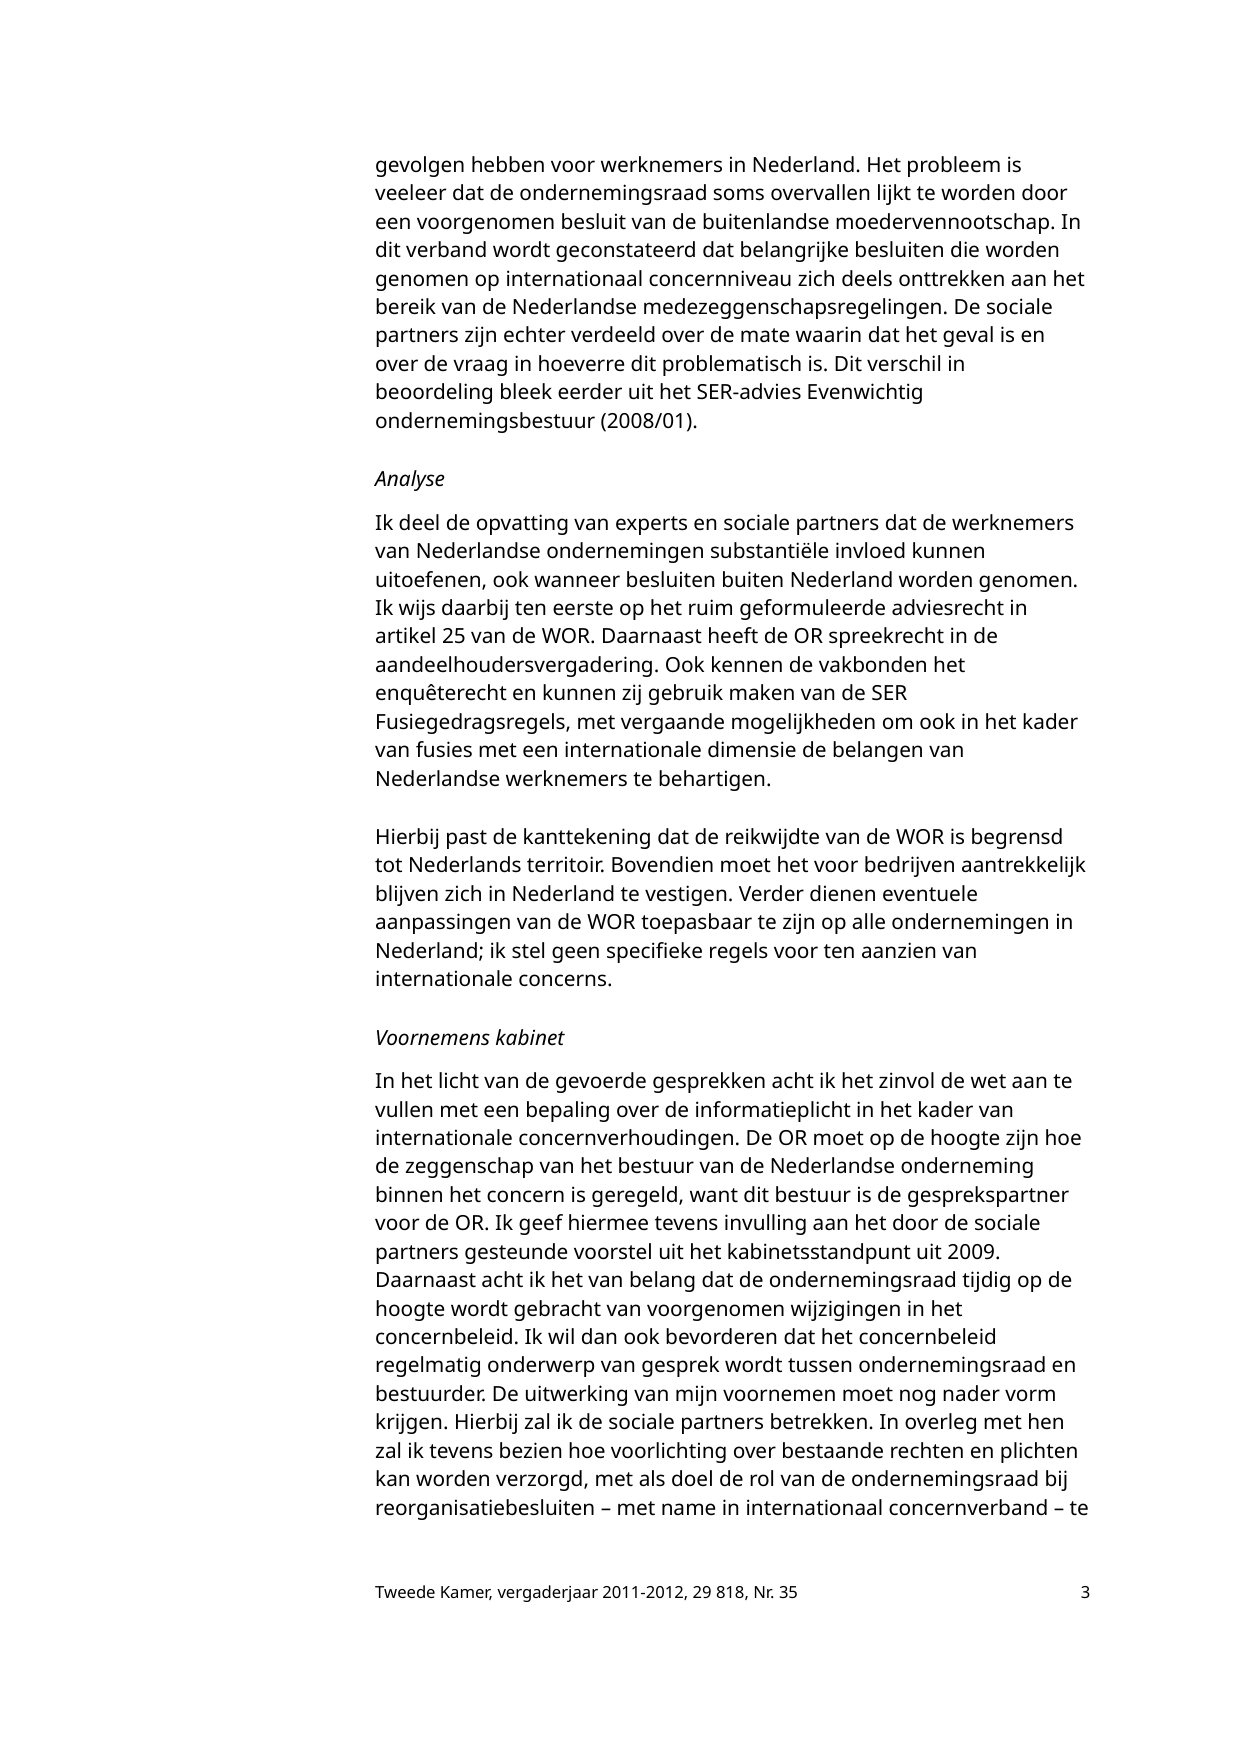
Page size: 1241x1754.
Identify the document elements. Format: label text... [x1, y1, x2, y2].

text Hierbij past de kanttekening dat de reikwijdte van de WOR is begrensd tot Nederlands territoir. Bovendien moet het voor bedrijven aantrekkelijk blijven zich in Nederland te vestigen. Verder dienen eventuele aanpassingen van de WOR toepasbaar te zijn op alle ondernemingen in Nederland; ik stel geen specifieke regels voor ten aanzien van internationale concerns. [375, 822, 1090, 993]
text Analyse [375, 464, 1090, 493]
text In het licht van de gevoerde gesprekken acht ik het zinvol de wet aan te vullen met een bepaling over de informatieplicht in het kader van internationale concernverhoudingen. De OR moet op de hoogte zijn hoe de zeggenschap van het bestuur van de Nederlandse onderneming binnen het concern is geregeld, want dit bestuur is de gesprekspartner voor de OR. Ik geef hiermee tevens invulling aan het door de sociale partners gesteunde voorstel uit het kabinetsstandpunt uit 2009. Daarnaast acht ik het van belang dat de ondernemingsraad tijdig op de hoogte wordt gebracht van voorgenomen wijzigingen in het concernbeleid. Ik wil dan ook bevorderen dat het concernbeleid regelmatig onderwerp van gesprek wordt tussen ondernemingsraad en bestuurder. De uitwerking van mijn voornemen moet nog nader vorm krijgen. Hierbij zal ik de sociale partners betrekken. In overleg met hen zal ik tevens bezien hoe voorlichting over bestaande rechten en plichten kan worden verzorgd, met als doel de rol van de ondernemingsraad bij reorganisatiebesluiten – met name in internationaal concernverband – te [375, 1066, 1090, 1521]
text gevolgen hebben voor werknemers in Nederland. Het probleem is veeleer dat de ondernemingsraad soms overvallen lijkt te worden door een voorgenomen besluit van de buitenlandse moedervennootschap. In dit verband wordt geconstateerd dat belangrijke besluiten die worden genomen op internationaal concernniveau zich deels onttrekken aan het bereik van de Nederlandse medezeggenschapsregelingen. De sociale partners zijn echter verdeeld over de mate waarin dat het geval is en over de vraag in hoeverre dit problematisch is. Dit verschil in beoordeling bleek eerder uit het SER-advies Evenwichtig ondernemingsbestuur (2008/01). [375, 150, 1090, 434]
text Ik deel de opvatting van experts en sociale partners dat de werknemers van Nederlandse ondernemingen substantiële invloed kunnen uitoefenen, ook wanneer besluiten buiten Nederland worden genomen. Ik wijs daarbij ten eerste op het ruim geformuleerde adviesrecht in artikel 25 van de WOR. Daarnaast heeft de OR spreekrecht in de aandeelhoudersvergadering. Ook kennen de vakbonden het enquêterecht en kunnen zij gebruik maken van de SER Fusiegedragsregels, met vergaande mogelijkheden om ook in het kader van fusies met een internationale dimensie de belangen van Nederlandse werknemers te behartigen. [375, 508, 1090, 792]
text Voornemens kabinet [375, 1023, 1090, 1051]
